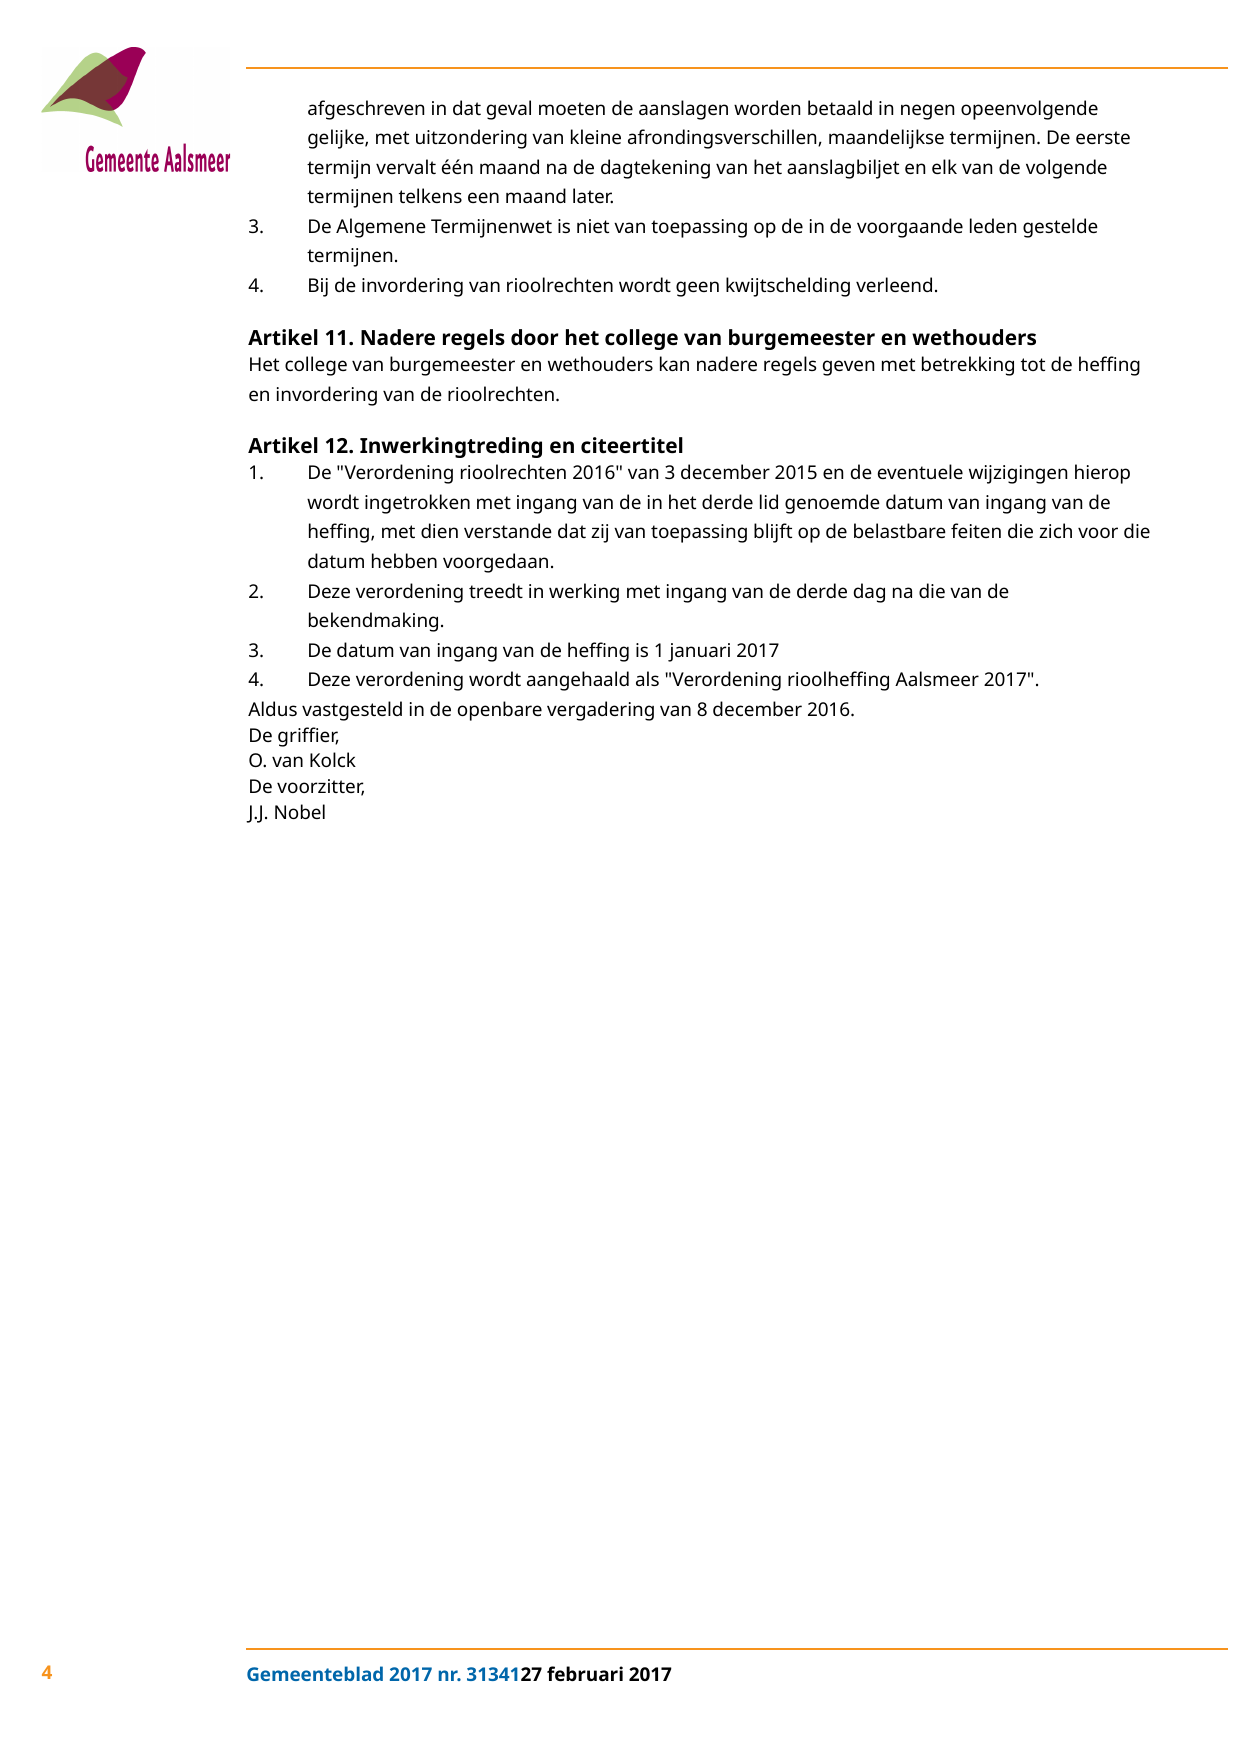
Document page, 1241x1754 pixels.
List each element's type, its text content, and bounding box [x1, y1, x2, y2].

text Artikel 12. Inwerkingtreding en citeertitel [248, 431, 1152, 459]
text Artikel 11. Nadere regels door het college van burgemeester en wethouders [248, 323, 1152, 351]
text J.J. Nobel [248, 799, 1152, 825]
list De "Verordening rioolrechten 2016" van 3 december 2015 en de eventuele wijzigingen hierop wordt ingetrokken met ingang van de in het derde lid genoemde datum van ingang van de heffing, met dien verstande dat zij van toepassing blijft op de belastbare feiten die zich voor die datum hebben voorgedaan. [248, 459, 1152, 574]
text De griffier, [248, 722, 1152, 748]
list Bij de invordering van rioolrechten wordt geen kwijtschelding verleend. [248, 272, 1152, 298]
list Deze verordening treedt in werking met ingang van de derde dag na die van de bekendmaking. [248, 578, 1152, 633]
list De datum van ingang van de heffing is 1 januari 2017 [248, 637, 1152, 663]
list Deze verordening wordt aangehaald als "Verordening rioolheffing Aalsmeer 2017". [248, 667, 1152, 692]
list De Algemene Termijnenwet is niet van toepassing op de in de voorgaande leden gestelde termijnen. [248, 213, 1152, 268]
text O. van Kolck [248, 748, 1152, 773]
list afgeschreven in dat geval moeten de aanslagen worden betaald in negen opeenvolgende gelijke, met uitzondering van kleine afrondingsverschillen, maandelijkse termijnen. De eerste termijn vervalt één maand na de dagtekening van het aanslagbiljet en elk van de volgende termijnen telkens een maand later. [248, 95, 1152, 209]
picture [41, 47, 231, 172]
text De voorzitter, [248, 773, 1152, 799]
text Aldus vastgesteld in de openbare vergadering van 8 december 2016. [248, 696, 1152, 722]
text Het college van burgemeester en wethouders kan nadere regels geven met betrekking tot de heffing en invordering van de rioolrechten. [248, 351, 1152, 406]
